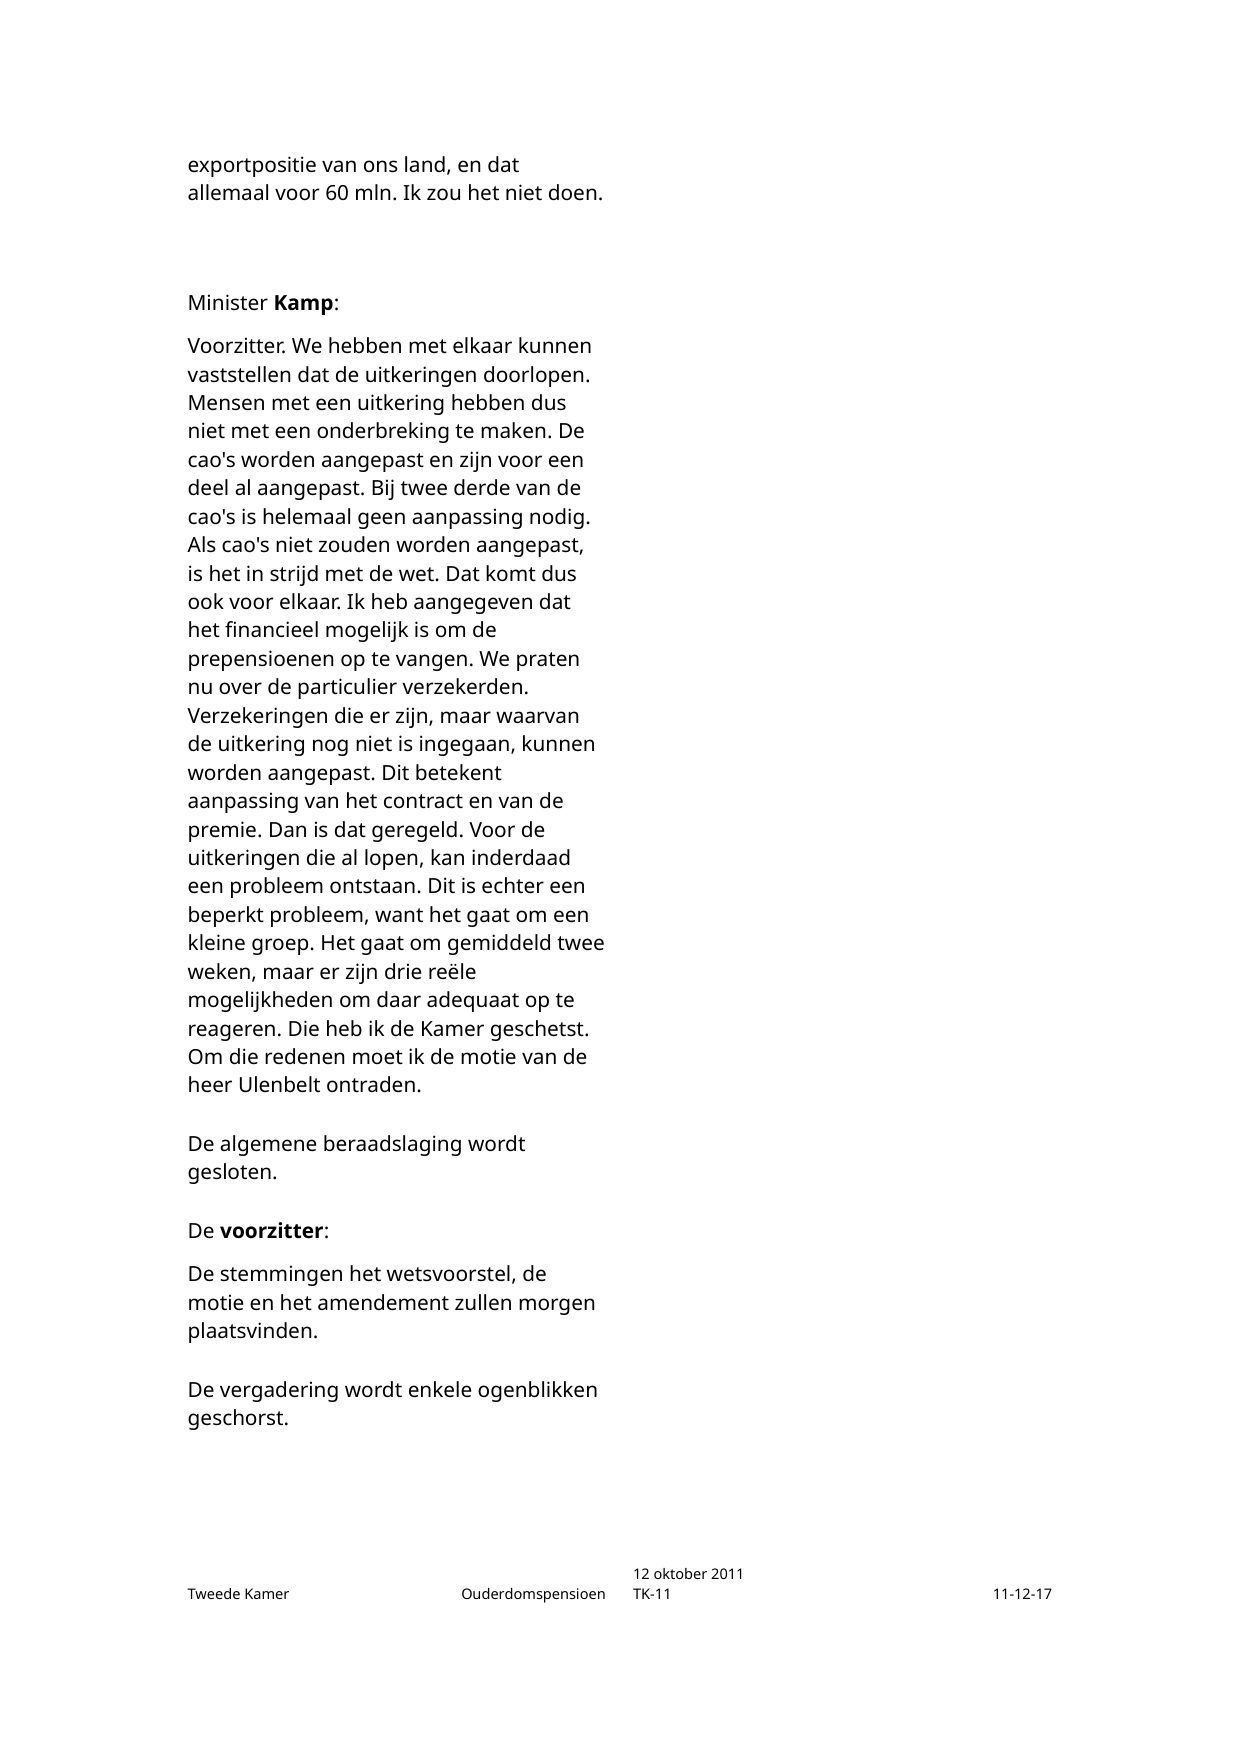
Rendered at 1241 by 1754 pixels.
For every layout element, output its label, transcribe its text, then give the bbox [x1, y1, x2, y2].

text Voorzitter. We hebben met elkaar kunnen vaststellen dat de uitkeringen doorlopen. Mensen met een uitkering hebben dus niet met een onderbreking te maken. De cao's worden aangepast en zijn voor een deel al aangepast. Bij twee derde van de cao's is helemaal geen aanpassing nodig. Als cao's niet zouden worden aangepast, is het in strijd met de wet. Dat komt dus ook voor elkaar. Ik heb aangegeven dat het financieel mogelijk is om de prepensioenen op te vangen. We praten nu over de particulier verzekerden. Verzekeringen die er zijn, maar waarvan de uitkering nog niet is ingegaan, kunnen worden aangepast. Dit betekent aanpassing van het contract en van de premie. Dan is dat geregeld. Voor de uitkeringen die al lopen, kan inderdaad een probleem ontstaan. Dit is echter een beperkt probleem, want het gaat om een kleine groep. Het gaat om gemiddeld twee weken, maar er zijn drie reële mogelijkheden om daar adequaat op te reageren. Die heb ik de Kamer geschetst. Om die redenen moet ik de motie van de heer Ulenbelt ontraden. [187, 331, 605, 1099]
text De voorzitter: [187, 1216, 605, 1244]
text  [187, 237, 605, 265]
text Minister Kamp: [187, 288, 605, 316]
text De vergadering wordt enkele ogenblikken geschorst. [187, 1375, 605, 1432]
text exportpositie van ons land, en dat allemaal voor 60 mln. Ik zou het niet doen. [187, 150, 605, 207]
text De algemene beraadslaging wordt gesloten. [187, 1129, 605, 1186]
text De stemmingen het wetsvoorstel, de motie en het amendement zullen morgen plaatsvinden. [187, 1259, 605, 1345]
